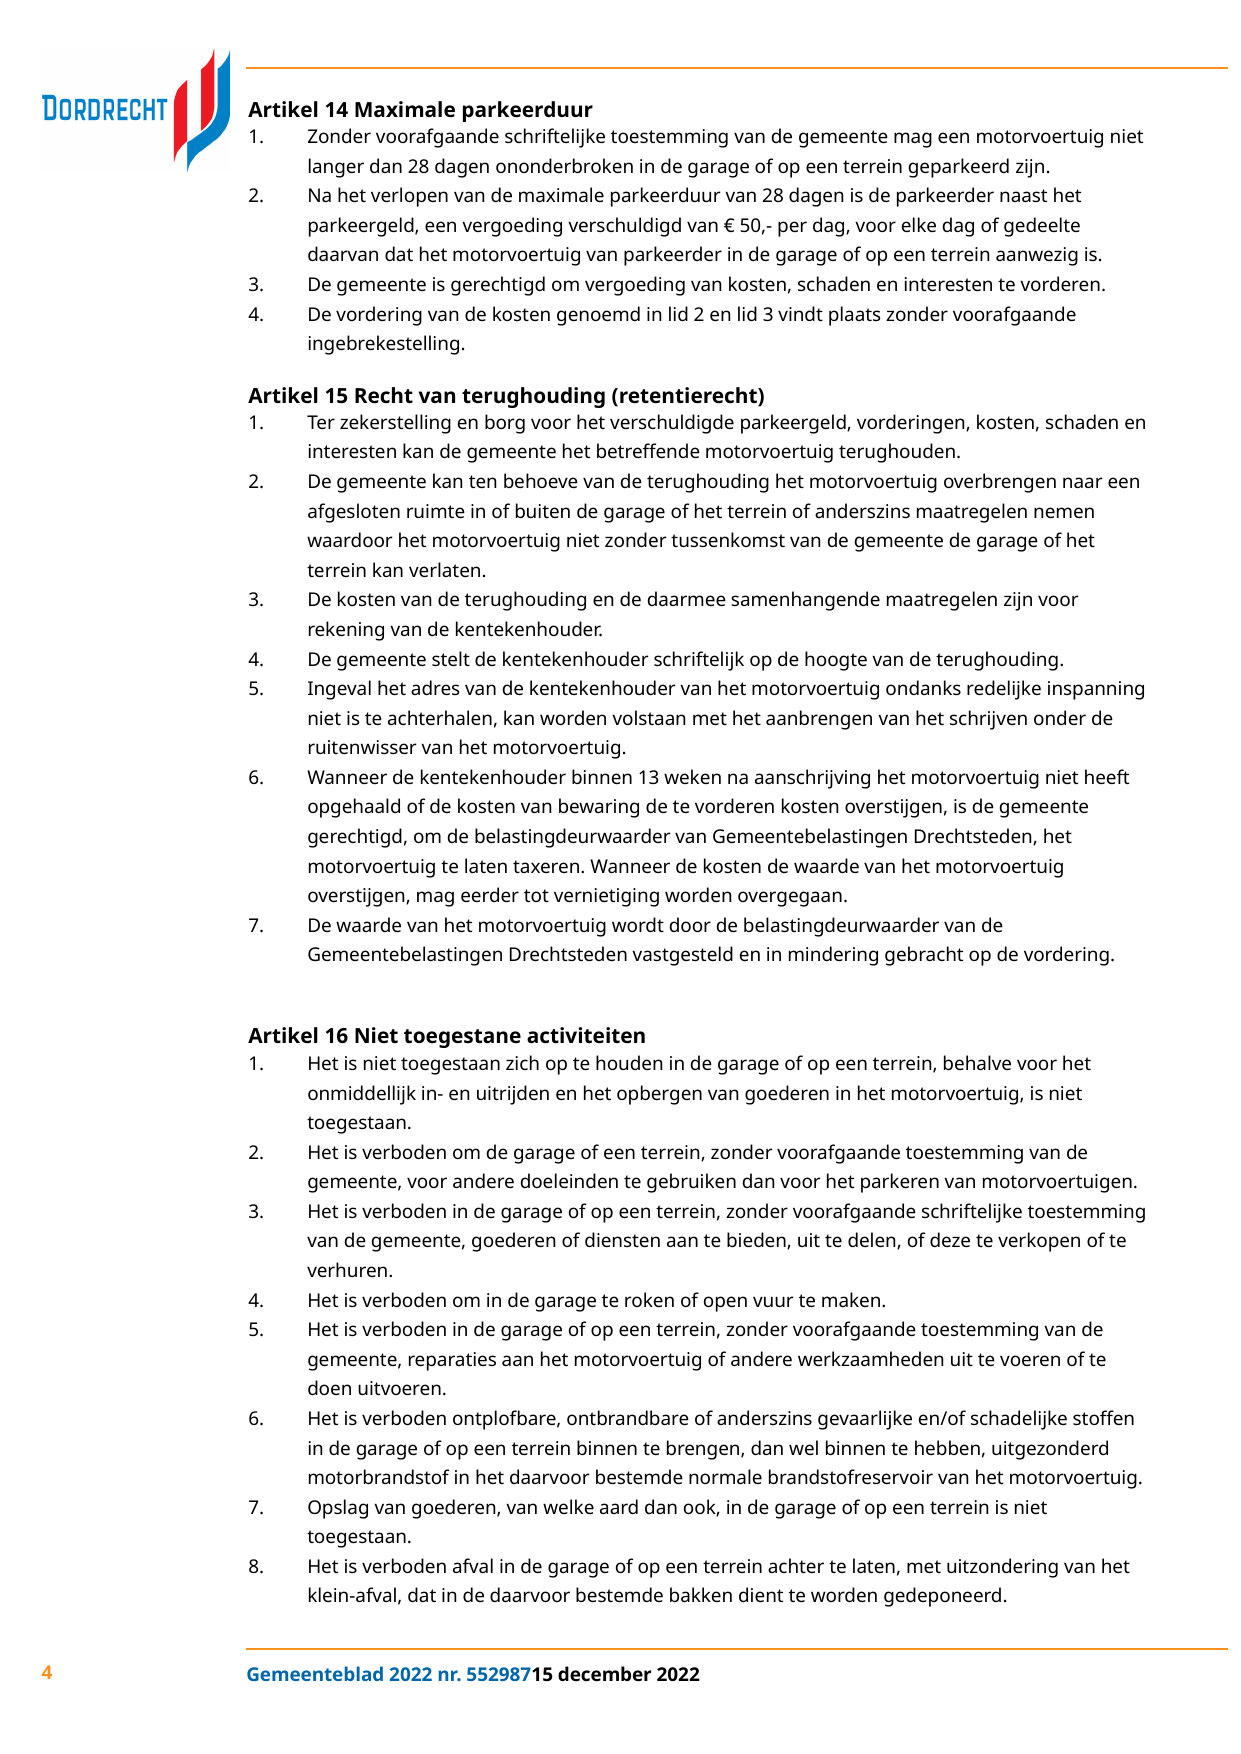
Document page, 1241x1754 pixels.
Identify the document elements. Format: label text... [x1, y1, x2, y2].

list Het is verboden om in de garage te roken of open vuur te maken. [248, 1287, 1152, 1312]
list Het is verboden in de garage of op een terrein, zonder voorafgaande toestemming van de gemeente, reparaties aan het motorvoertuig of andere werkzaamheden uit te voeren of te doen uitvoeren. [248, 1316, 1152, 1401]
list Na het verlopen van de maximale parkeerduur van 28 dagen is de parkeerder naast het parkeergeld, een vergoeding verschuldigd van € 50,- per dag, voor elke dag of gedeelte daarvan dat het motorvoertuig van parkeerder in de garage of op een terrein aanwezig is. [248, 182, 1152, 267]
picture [41, 47, 231, 172]
text Artikel 16 Niet toegestane activiteiten [248, 1022, 1152, 1050]
list De gemeente is gerechtigd om vergoeding van kosten, schaden en interesten te vorderen. [248, 271, 1152, 297]
list Ter zekerstelling en borg voor het verschuldigde parkeergeld, vorderingen, kosten, schaden en interesten kan de gemeente het betreffende motorvoertuig terughouden. [248, 409, 1152, 464]
list De kosten van de terughouding en de daarmee samenhangende maatregelen zijn voor rekening van de kentekenhouder. [248, 587, 1152, 642]
list Het is niet toegestaan zich op te houden in de garage of op een terrein, behalve voor het onmiddellijk in- en uitrijden en het opbergen van goederen in het motorvoertuig, is niet toegestaan. [248, 1050, 1152, 1135]
list De gemeente kan ten behoeve van de terughouding het motorvoertuig overbrengen naar een afgesloten ruimte in of buiten de garage of het terrein of anderszins maatregelen nemen waardoor het motorvoertuig niet zonder tussenkomst van de gemeente de garage of het terrein kan verlaten. [248, 468, 1152, 583]
list Opslag van goederen, van welke aard dan ook, in de garage of op een terrein is niet toegestaan. [248, 1494, 1152, 1549]
list Het is verboden om de garage of een terrein, zonder voorafgaande toestemming van de gemeente, voor andere doeleinden te gebruiken dan voor het parkeren van motorvoertuigen. [248, 1139, 1152, 1194]
text Artikel 15 Recht van terughouding (retentierecht) [248, 381, 1152, 409]
list Wanneer de kentekenhouder binnen 13 weken na aanschrijving het motorvoertuig niet heeft opgehaald of de kosten van bewaring de te vorderen kosten overstijgen, is de gemeente gerechtigd, om de belastingdeurwaarder van Gemeentebelastingen Drechtsteden, het motorvoertuig te laten taxeren. Wanneer de kosten de waarde van het motorvoertuig overstijgen, mag eerder tot vernietiging worden overgegaan. [248, 764, 1152, 908]
list Zonder voorafgaande schriftelijke toestemming van de gemeente mag een motorvoertuig niet langer dan 28 dagen ononderbroken in de garage of op een terrein geparkeerd zijn. [248, 123, 1152, 178]
list Ingeval het adres van de kentekenhouder van het motorvoertuig ondanks redelijke inspanning niet is te achterhalen, kan worden volstaan met het aanbrengen van het schrijven onder de ruitenwisser van het motorvoertuig. [248, 675, 1152, 760]
text Artikel 14 Maximale parkeerduur [248, 95, 1152, 123]
list De gemeente stelt de kentekenhouder schriftelijk op de hoogte van de terughouding. [248, 646, 1152, 672]
list Het is verboden in de garage of op een terrein, zonder voorafgaande schriftelijke toestemming van de gemeente, goederen of diensten aan te bieden, uit te delen, of deze te verkopen of te verhuren. [248, 1198, 1152, 1283]
list De vordering van de kosten genoemd in lid 2 en lid 3 vindt plaats zonder voorafgaande ingebrekestelling. [248, 301, 1152, 356]
list De waarde van het motorvoertuig wordt door de belastingdeurwaarder van de Gemeentebelastingen Drechtsteden vastgesteld en in mindering gebracht op de vordering. [248, 912, 1152, 967]
list Het is verboden afval in de garage of op een terrein achter te laten, met uitzondering van het klein-afval, dat in de daarvoor bestemde bakken dient te worden gedeponeerd. [248, 1553, 1152, 1608]
list Het is verboden ontplofbare, ontbrandbare of anderszins gevaarlijke en/of schadelijke stoffen in de garage of op een terrein binnen te brengen, dan wel binnen te hebben, uitgezonderd motorbrandstof in het daarvoor bestemde normale brandstofreservoir van het motorvoertuig. [248, 1405, 1152, 1490]
